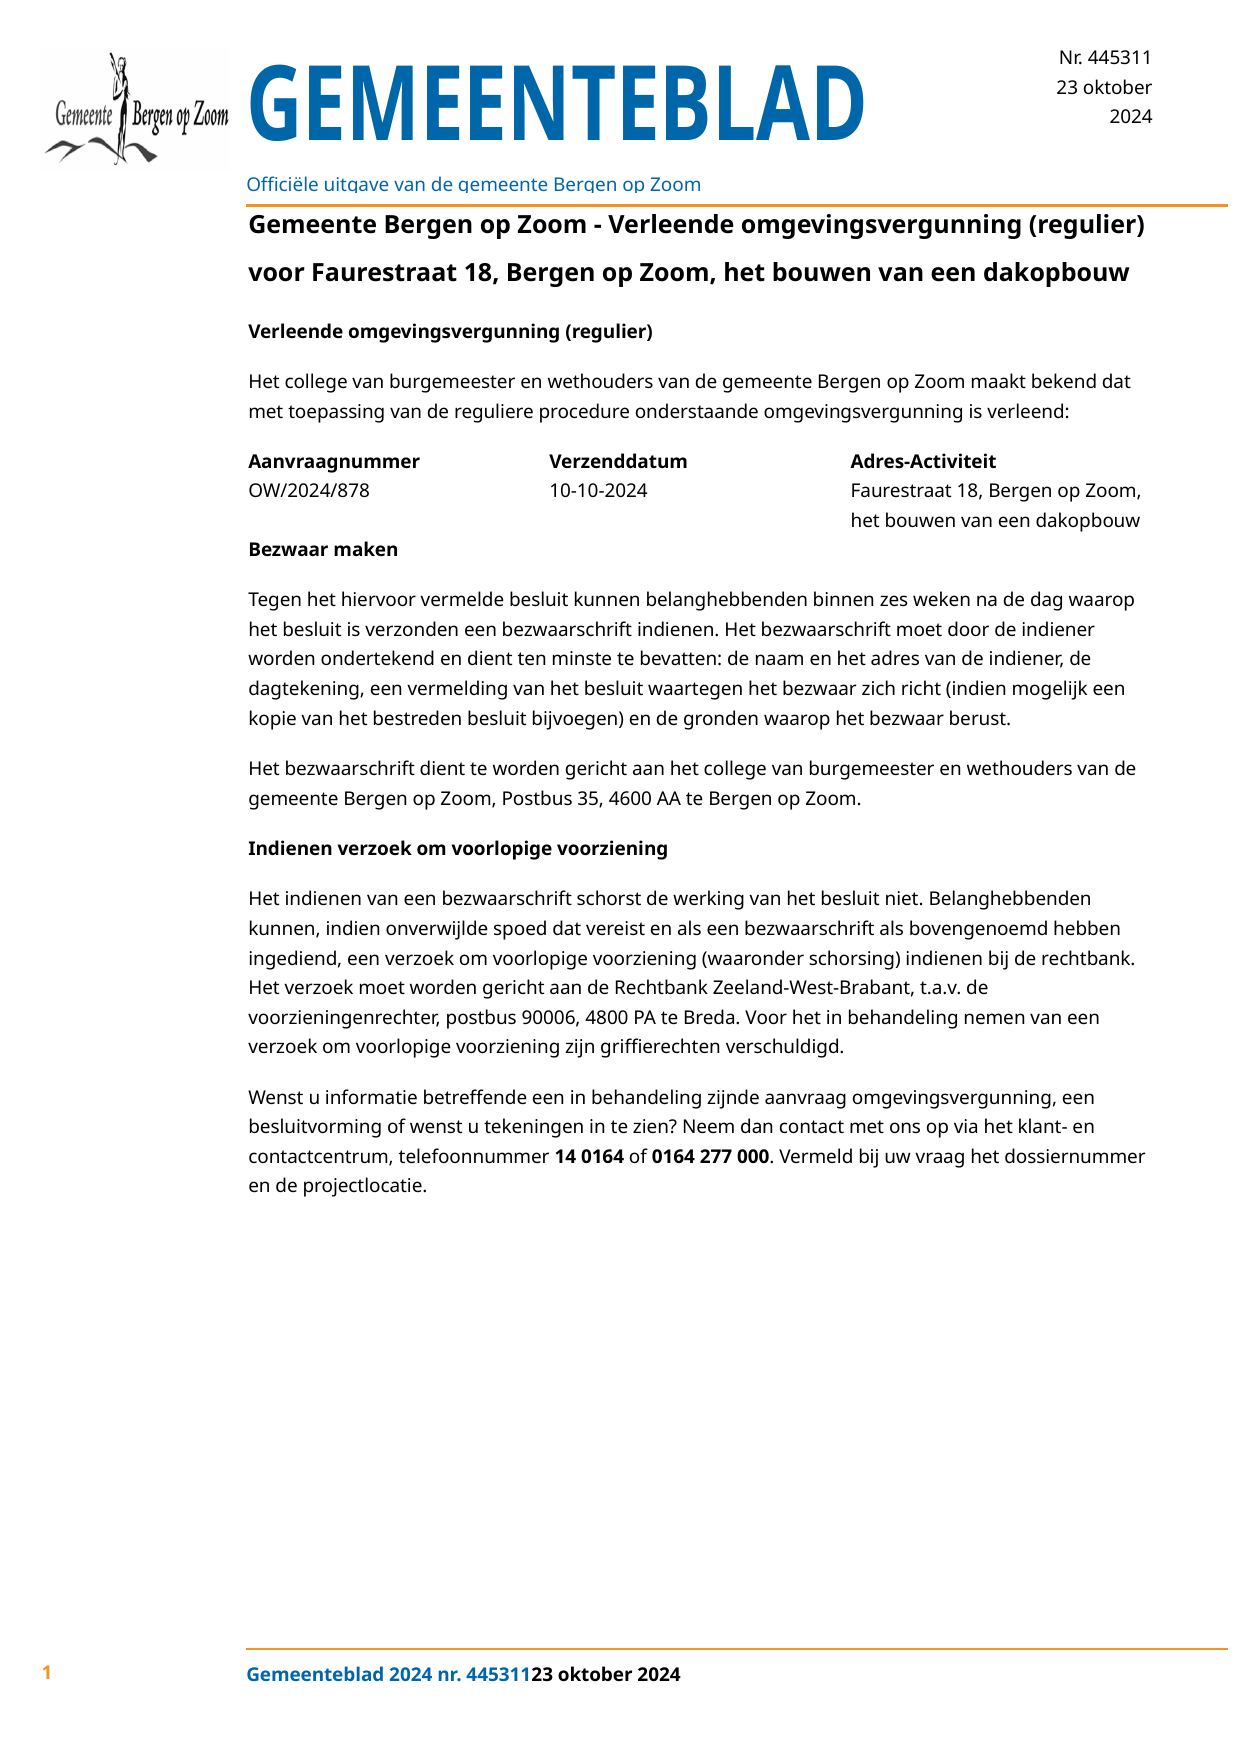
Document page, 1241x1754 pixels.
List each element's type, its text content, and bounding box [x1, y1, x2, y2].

text Het bezwaarschrift dient te worden gericht aan het college van burgemeester en wethouders van de gemeente Bergen op Zoom, Postbus 35, 4600 AA te Bergen op Zoom. [248, 755, 1152, 811]
picture [41, 47, 231, 172]
table_header Aanvraagnummer [248, 449, 549, 474]
text Het college van burgemeester en wethouders van de gemeente Bergen op Zoom maakt bekend dat met toepassing van de reguliere procedure onderstaande omgevingsvergunning is verleend: [248, 368, 1152, 424]
text Indienen verzoek om voorlopige voorziening [248, 835, 1152, 861]
table_header Verzenddatum [549, 449, 850, 474]
table_header 10-10-2024 [549, 478, 850, 533]
text Wenst u informatie betreffende een in behandeling zijnde aanvraag omgevingsvergunning, een besluitvorming of wenst u tekeningen in te zien? Neem dan contact met ons op via het klant- en contactcentrum, telefoonnummer 14 0164 of 0164 277 000. Vermeld bij uw vraag het dossiernummer en de projectlocatie. [248, 1084, 1152, 1198]
text Verleende omgevingsvergunning (regulier) [248, 318, 1152, 344]
text Bezwaar maken [248, 536, 1152, 562]
text Het indienen van een bezwaarschrift schorst de werking van het besluit niet. Belanghebbenden kunnen, indien onverwijlde spoed dat vereist en als een bezwaarschrift als bovengenoemd hebben ingediend, een verzoek om voorlopige voorziening (waaronder schorsing) indienen bij de rechtbank. Het verzoek moet worden gericht aan de Rechtbank Zeeland-West-Brabant, t.a.v. de voorzieningenrechter, postbus 90006, 4800 PA te Breda. Voor het in behandeling nemen van een verzoek om voorlopige voorziening zijn griffierechten verschuldigd. [248, 886, 1152, 1059]
table_header Adres-Activiteit [850, 449, 1152, 474]
table_header OW/2024/878 [248, 478, 549, 533]
table_header Faurestraat 18, Bergen op Zoom, het bouwen van een dakopbouw [850, 478, 1152, 533]
text Gemeente Bergen op Zoom - Verleende omgevingsvergunning (regulier) voor Faurestraat 18, Bergen op Zoom, het bouwen van een dakopbouw [248, 207, 1152, 288]
text Tegen het hiervoor vermelde besluit kunnen belanghebbenden binnen zes weken na de dag waarop het besluit is verzonden een bezwaarschrift indienen. Het bezwaarschrift moet door de indiener worden ondertekend en dient ten minste te bevatten: de naam en het adres van de indiener, de dagtekening, een vermelding van het besluit waartegen het bezwaar zich richt (indien mogelijk een kopie van het bestreden besluit bijvoegen) en de gronden waarop het bezwaar berust. [248, 586, 1152, 731]
